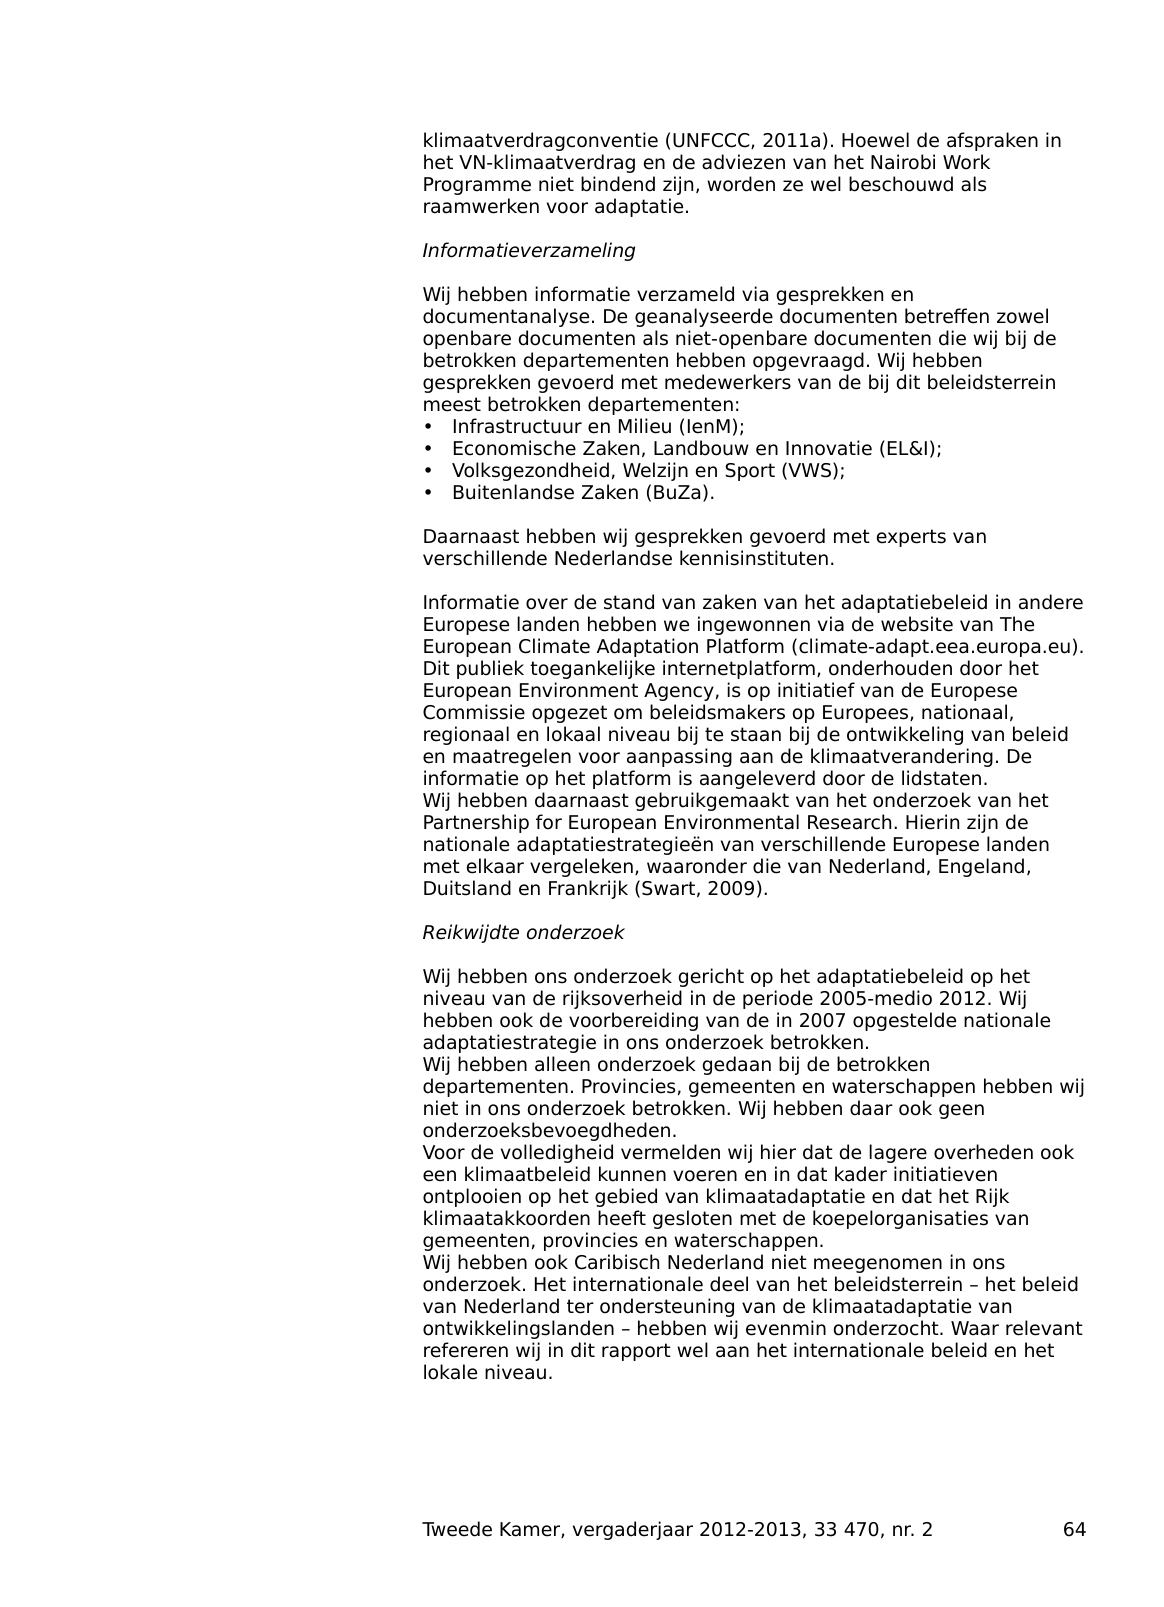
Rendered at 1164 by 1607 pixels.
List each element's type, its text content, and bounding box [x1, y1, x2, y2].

text • Infrastructuur en Milieu (IenM); [422, 416, 1087, 438]
text Informatie over de stand van zaken van het adaptatiebeleid in andere Europese landen hebben we ingewonnen via de website van The European Climate Adaptation Platform (climate-adapt.eea.europa.eu). Dit publiek toegankelijke internetplatform, onderhouden door het European Environment Agency, is op initiatief van de Europese Commissie opgezet om beleidsmakers op Europees, nationaal, regionaal en lokaal niveau bij te staan bij de ontwikkeling van beleid en maatregelen voor aanpassing aan de klimaatverandering. De informatie op het platform is aangeleverd door de lidstaten. [422, 592, 1087, 790]
text • Buitenlandse Zaken (BuZa). [422, 482, 1087, 504]
text Voor de volledigheid vermelden wij hier dat de lagere overheden ook een klimaatbeleid kunnen voeren en in dat kader initiatieven ontplooien op het gebied van klimaatadaptatie en dat het Rijk klimaatakkoorden heeft gesloten met de koepelorganisaties van gemeenten, provincies en waterschappen. [422, 1142, 1087, 1252]
text Wij hebben ook Caribisch Nederland niet meegenomen in ons onderzoek. Het internationale deel van het beleidsterrein – het beleid van Nederland ter ondersteuning van de klimaatadaptatie van ontwikkelingslanden – hebben wij evenmin onderzocht. Waar relevant refereren wij in dit rapport wel aan het internationale beleid en het lokale niveau. [422, 1252, 1087, 1384]
text • Economische Zaken, Landbouw en Innovatie (EL&I); [422, 438, 1087, 460]
text Wij hebben ons onderzoek gericht op het adaptatiebeleid op het niveau van de rijksoverheid in de periode 2005-medio 2012. Wij hebben ook de voorbereiding van de in 2007 opgestelde nationale adaptatiestrategie in ons onderzoek betrokken. [422, 966, 1087, 1054]
subtitle Reikwijdte onderzoek [422, 922, 1087, 944]
text Wij hebben daarnaast gebruikgemaakt van het onderzoek van het Partnership for European Environmental Research. Hierin zijn de nationale adaptatiestrategieën van verschillende Europese landen met elkaar vergeleken, waaronder die van Nederland, Engeland, Duitsland en Frankrijk (Swart, 2009). [422, 790, 1087, 900]
text klimaatverdragconventie (UNFCCC, 2011a). Hoewel de afspraken in het VN-klimaatverdrag en de adviezen van het Nairobi Work Programme niet bindend zijn, worden ze wel beschouwd als raamwerken voor adaptatie. [422, 130, 1087, 218]
text Wij hebben alleen onderzoek gedaan bij de betrokken departementen. Provincies, gemeenten en waterschappen hebben wij niet in ons onderzoek betrokken. Wij hebben daar ook geen onderzoeksbevoegdheden. [422, 1054, 1087, 1142]
text Wij hebben informatie verzameld via gesprekken en documentanalyse. De geanalyseerde documenten betreffen zowel openbare documenten als niet-openbare documenten die wij bij de betrokken departementen hebben opgevraagd. Wij hebben gesprekken gevoerd met medewerkers van de bij dit beleidsterrein meest betrokken departementen: [422, 284, 1087, 416]
text • Volksgezondheid, Welzijn en Sport (VWS); [422, 460, 1087, 482]
text Daarnaast hebben wij gesprekken gevoerd met experts van verschillende Nederlandse kennisinstituten. [422, 526, 1087, 570]
subtitle Informatieverzameling [422, 240, 1087, 262]
